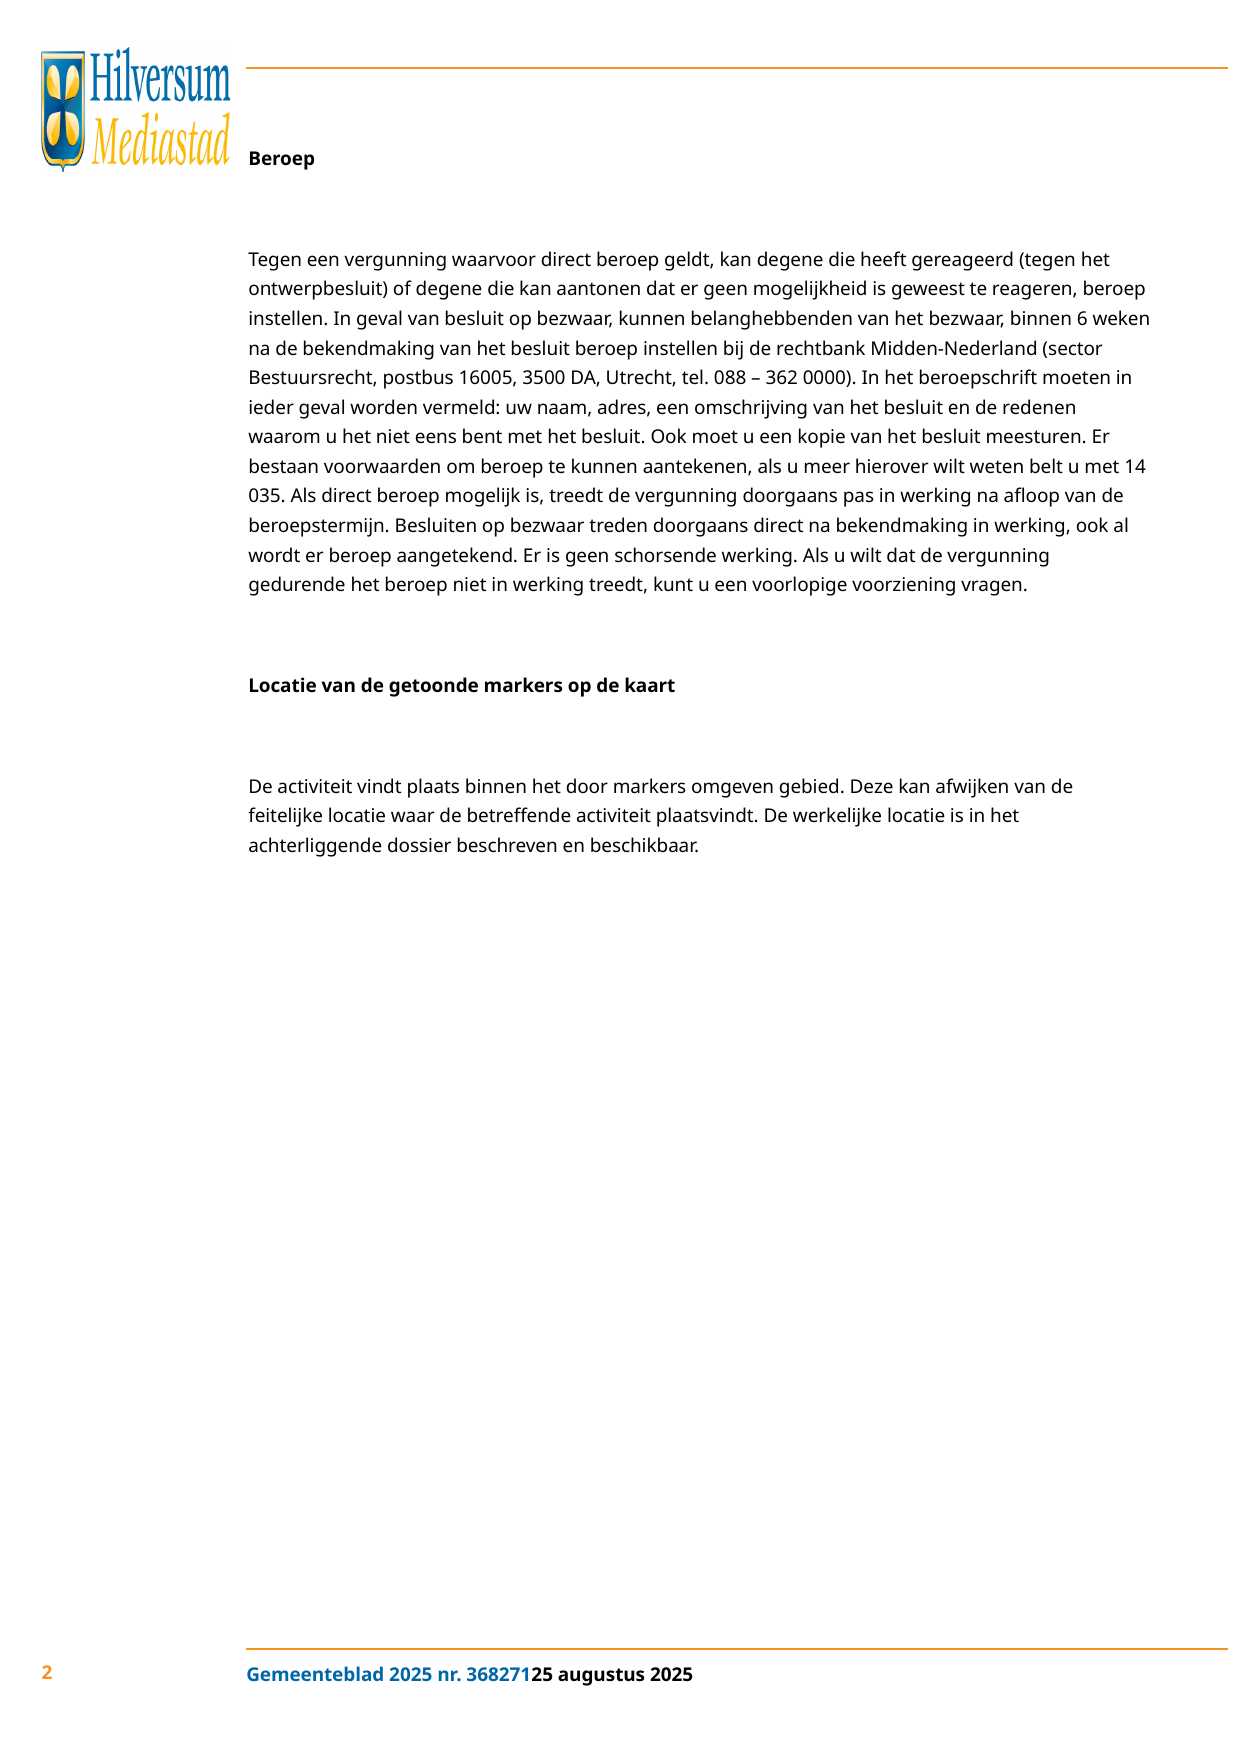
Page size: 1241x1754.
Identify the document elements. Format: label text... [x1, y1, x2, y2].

text De activiteit vindt plaats binnen het door markers omgeven gebied. Deze kan afwijken van de feitelijke locatie waar de betreffende activiteit plaatsvindt. De werkelijke locatie is in het achterliggende dossier beschreven en beschikbaar. [248, 773, 1152, 858]
text Tegen een vergunning waarvoor direct beroep geldt, kan degene die heeft gereageerd (tegen het ontwerpbesluit) of degene die kan aantonen dat er geen mogelijkheid is geweest te reageren, beroep instellen. In geval van besluit op bezwaar, kunnen belanghebbenden van het bezwaar, binnen 6 weken na de bekendmaking van het besluit beroep instellen bij de rechtbank Midden-Nederland (sector Bestuursrecht, postbus 16005, 3500 DA, Utrecht, tel. 088 – 362 0000). In het beroepschrift moeten in ieder geval worden vermeld: uw naam, adres, een omschrijving van het besluit en de redenen waarom u het niet eens bent met het besluit. Ook moet u een kopie van het besluit meesturen. Er bestaan voorwaarden om beroep te kunnen aantekenen, als u meer hierover wilt weten belt u met 14 035. Als direct beroep mogelijk is, treedt de vergunning doorgaans pas in werking na afloop van de beroepstermijn. Besluiten op bezwaar treden doorgaans direct na bekendmaking in werking, ook al wordt er beroep aangetekend. Er is geen schorsende werking. Als u wilt dat de vergunning gedurende het beroep niet in werking treedt, kunt u een voorlopige voorziening vragen. [248, 246, 1152, 597]
picture [41, 47, 231, 172]
text Locatie van de getoonde markers op de kaart [248, 672, 1152, 698]
text Beroep [248, 145, 1152, 171]
